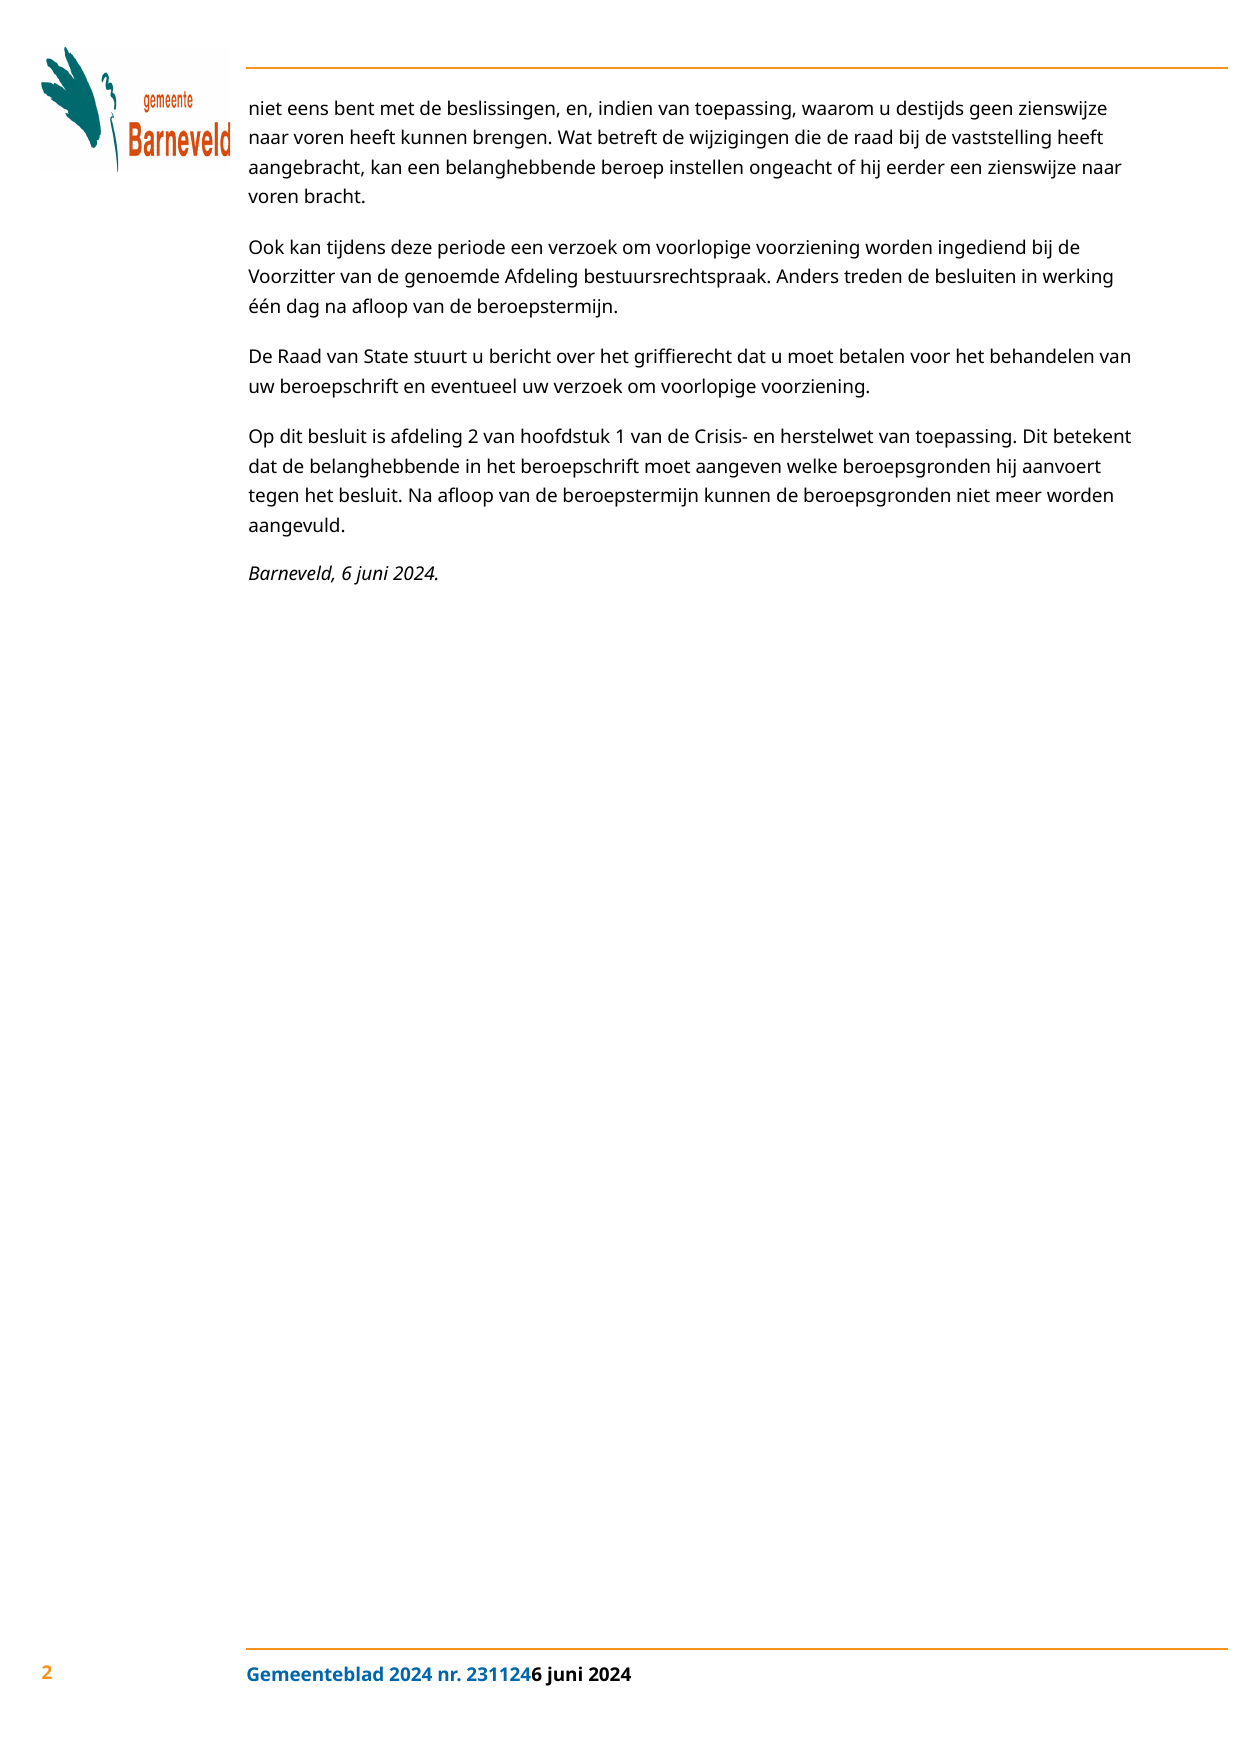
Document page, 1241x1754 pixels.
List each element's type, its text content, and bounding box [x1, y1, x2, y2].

text Op dit besluit is afdeling 2 van hoofdstuk 1 van de Crisis- en herstelwet van toepassing. Dit betekent dat de belanghebbende in het beroepschrift moet aangeven welke beroepsgronden hij aanvoert tegen het besluit. Na afloop van de beroepstermijn kunnen de beroepsgronden niet meer worden aangevuld. [248, 423, 1152, 538]
text De Raad van State stuurt u bericht over het griffierecht dat u moet betalen voor het behandelen van uw beroepschrift en eventueel uw verzoek om voorlopige voorziening. [248, 343, 1152, 399]
text niet eens bent met de beslissingen, en, indien van toepassing, waarom u destijds geen zienswijze naar voren heeft kunnen brengen. Wat betreft de wijzigingen die de raad bij de vaststelling heeft aangebracht, kan een belanghebbende beroep instellen ongeacht of hij eerder een zienswijze naar voren bracht. [248, 95, 1152, 209]
text Ook kan tijdens deze periode een verzoek om voorlopige voorziening worden ingediend bij de Voorzitter van de genoemde Afdeling bestuursrechtspraak. Anders treden de besluiten in werking één dag na afloop van de beroepstermijn. [248, 234, 1152, 319]
picture [41, 47, 231, 172]
text Barneveld, 6 juni 2024. [248, 560, 1152, 586]
